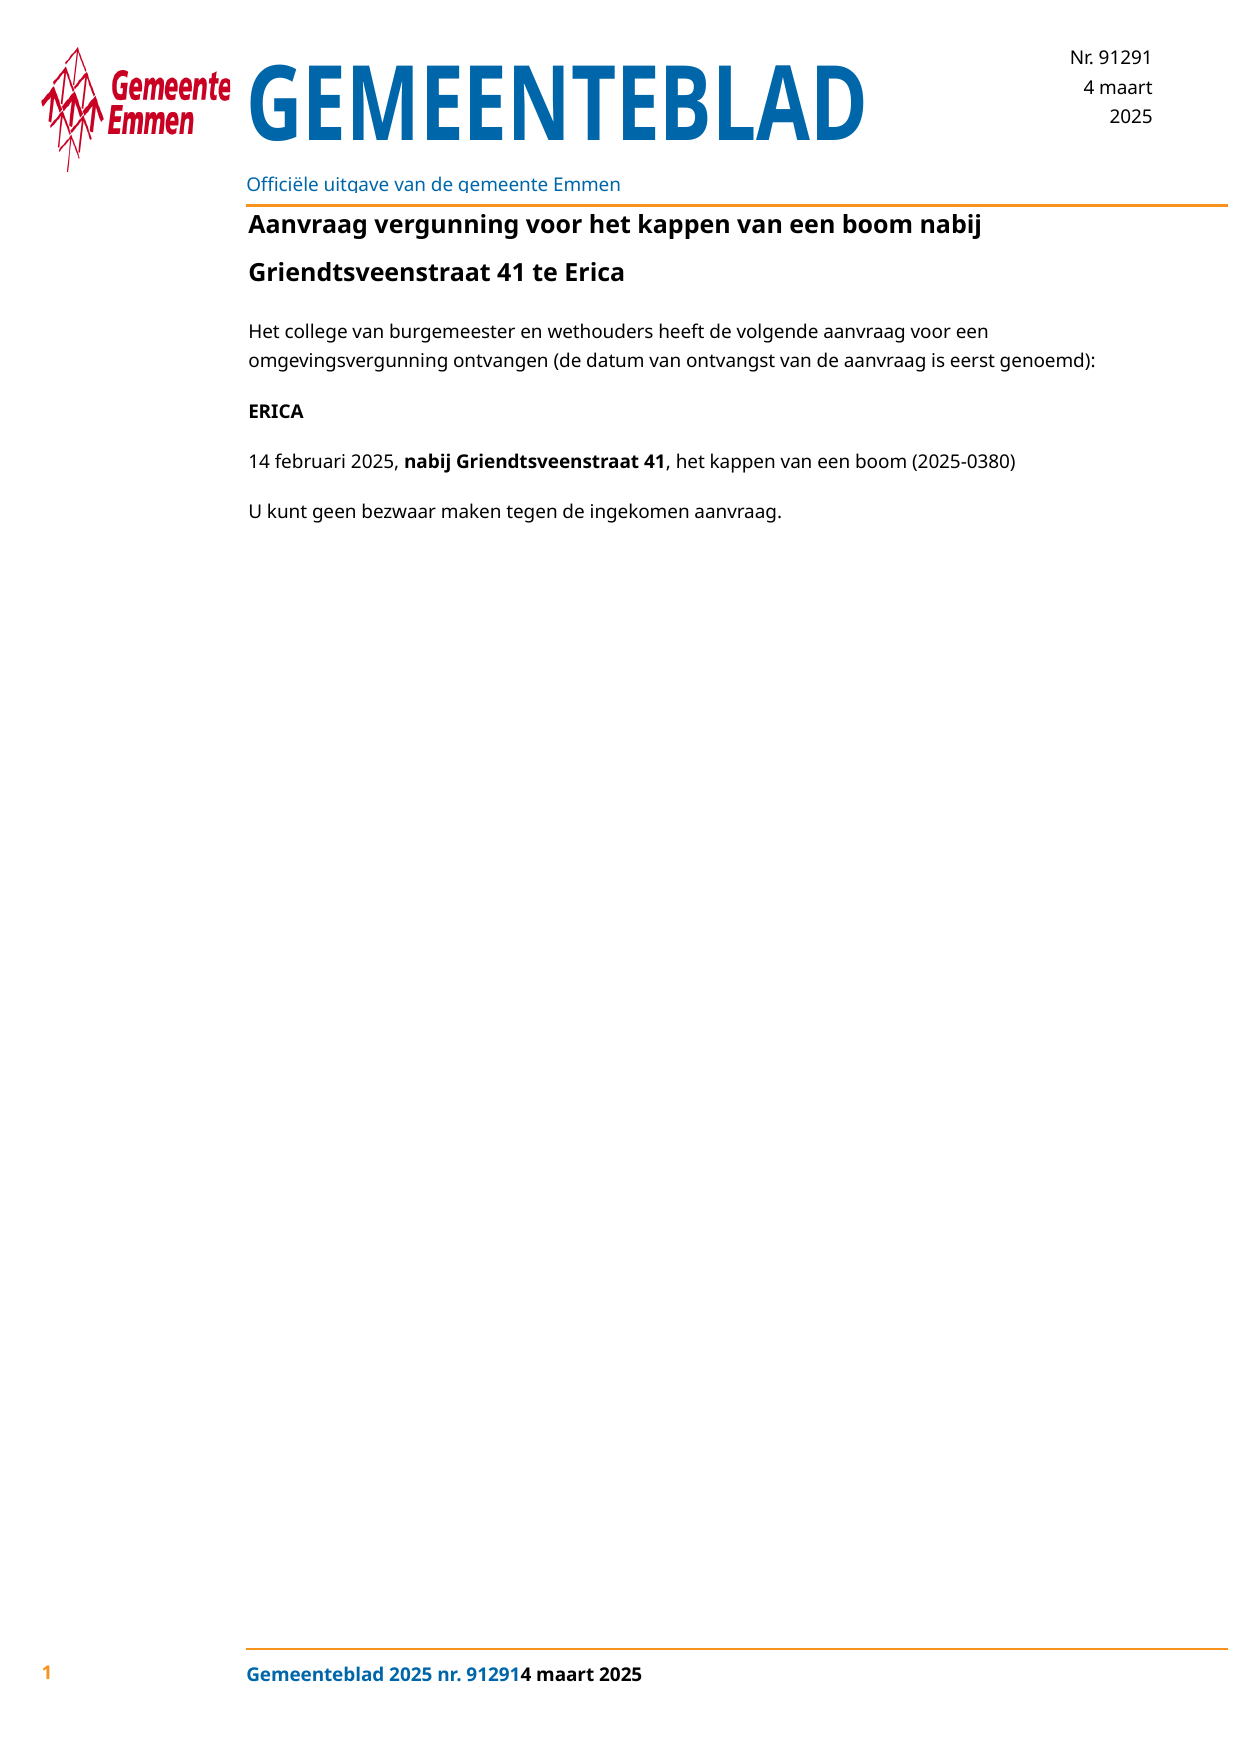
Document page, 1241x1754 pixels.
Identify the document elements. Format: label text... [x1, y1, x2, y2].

text Aanvraag vergunning voor het kappen van een boom nabij Griendtsveenstraat 41 te Erica [248, 207, 1152, 288]
text Het college van burgemeester en wethouders heeft de volgende aanvraag voor een omgevingsvergunning ontvangen (de datum van ontvangst van de aanvraag is eerst genoemd): [248, 318, 1152, 373]
text U kunt geen bezwaar maken tegen de ingekomen aanvraag. [248, 499, 1152, 524]
text ERICA [248, 398, 1152, 424]
text 14 februari 2025, nabij Griendtsveenstraat 41, het kappen van een boom (2025-0380) [248, 448, 1152, 474]
picture [41, 47, 231, 172]
